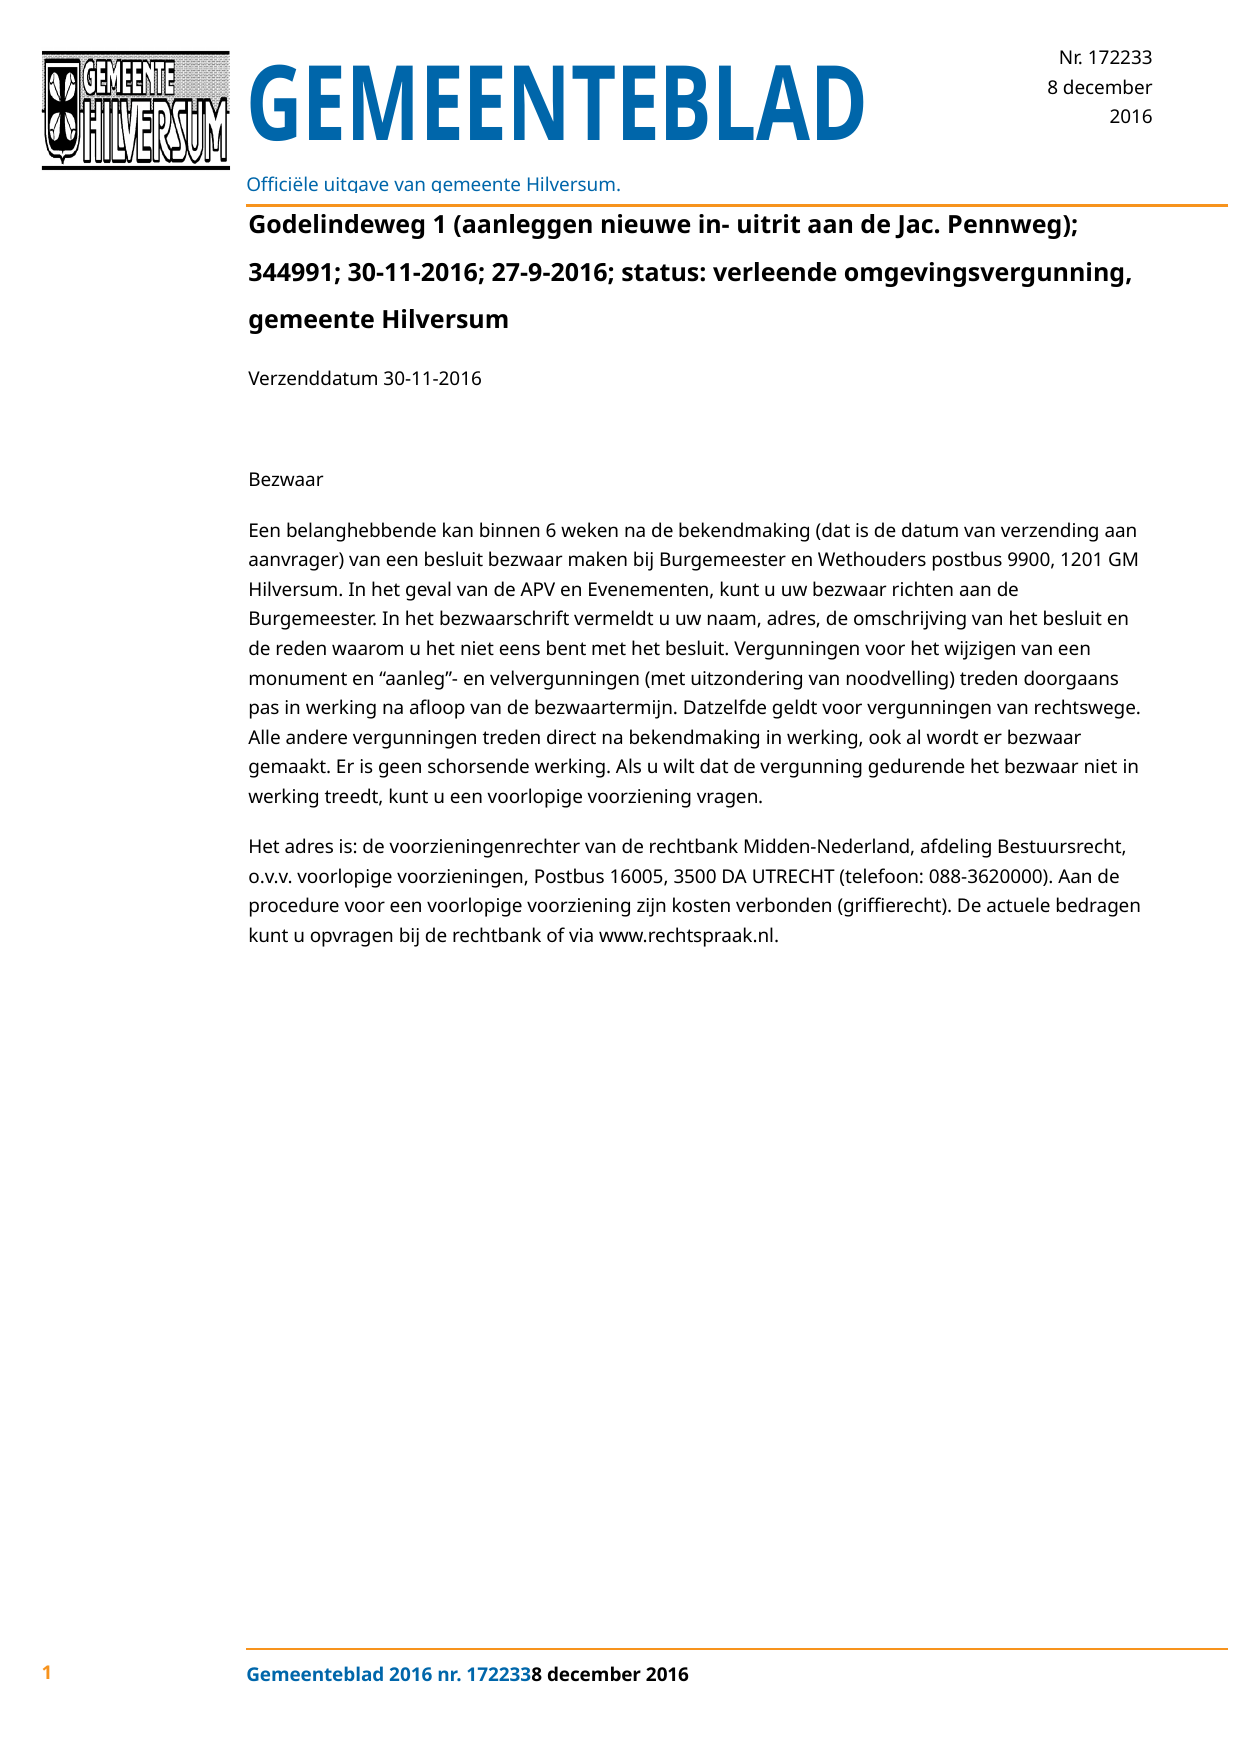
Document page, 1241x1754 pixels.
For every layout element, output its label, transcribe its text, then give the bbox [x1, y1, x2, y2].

text Bezwaar [248, 466, 1152, 492]
text Godelindeweg 1 (aanleggen nieuwe in- uitrit aan de Jac. Pennweg); 344991; 30-11-2016; 27-9-2016; status: verleende omgevingsvergunning, gemeente Hilversum [248, 207, 1152, 336]
text Een belanghebbende kan binnen 6 weken na de bekendmaking (dat is de datum van verzending aan aanvrager) van een besluit bezwaar maken bij Burgemeester en Wethouders postbus 9900, 1201 GM Hilversum. In het geval van de APV en Evenementen, kunt u uw bezwaar richten aan de Burgemeester. In het bezwaarschrift vermeldt u uw naam, adres, de omschrijving van het besluit en de reden waarom u het niet eens bent met het besluit. Vergunningen voor het wijzigen van een monument en “aanleg”- en velvergunningen (met uitzondering van noodvelling) treden doorgaans pas in werking na afloop van de bezwaartermijn. Datzelfde geldt voor vergunningen van rechtswege. Alle andere vergunningen treden direct na bekendmaking in werking, ook al wordt er bezwaar gemaakt. Er is geen schorsende werking. Als u wilt dat de vergunning gedurende het bezwaar niet in werking treedt, kunt u een voorlopige voorziening vragen. [248, 517, 1152, 809]
picture [41, 47, 231, 172]
text Verzenddatum 30-11-2016 [248, 366, 1152, 391]
text Het adres is: de voorzieningenrechter van de rechtbank Midden-Nederland, afdeling Bestuursrecht, o.v.v. voorlopige voorzieningen, Postbus 16005, 3500 DA UTRECHT (telefoon: 088-3620000). Aan de procedure voor een voorlopige voorziening zijn kosten verbonden (griffierecht). De actuele bedragen kunt u opvragen bij de rechtbank of via www.rechtspraak.nl. [248, 833, 1152, 948]
